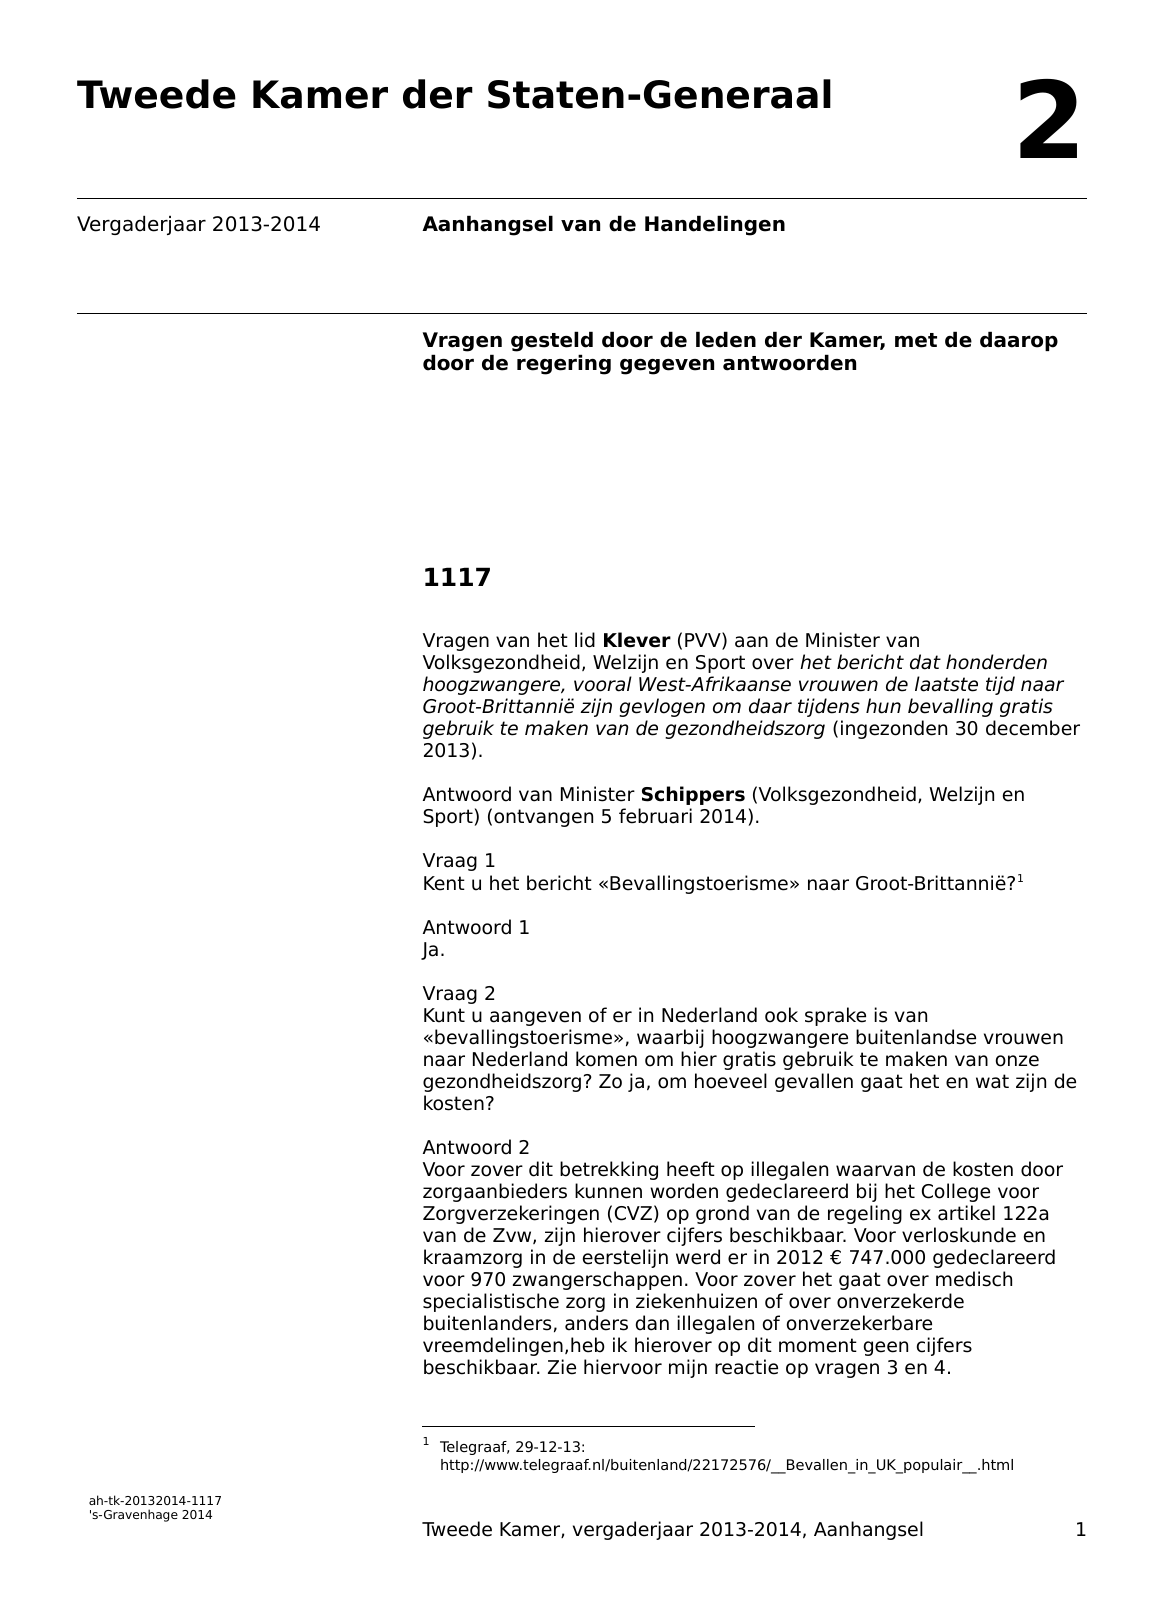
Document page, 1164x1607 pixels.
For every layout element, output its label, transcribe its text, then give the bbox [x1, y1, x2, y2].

table_cell Aanhangsel van de Handelingen [422, 199, 1087, 313]
table_header 2 [886, 59, 1087, 198]
text ah-tk-20132014-1117 [88, 1494, 323, 1508]
text Kunt u aangeven of er in Nederland ook sprake is van «bevallingstoerisme», waarbij hoogzwangere buitenlandse vrouwen naar Nederland komen om hier gratis gebruik te maken van onze gezondheidszorg? Zo ja, om hoeveel gevallen gaat het en wat zijn de kosten? [422, 1005, 1087, 1114]
text Vraag 1 [422, 850, 1087, 872]
text 's-Gravenhage 2014 [88, 1508, 323, 1522]
text 1117 [422, 563, 1087, 592]
text Kent u het bericht «Bevallingstoerisme» naar Groot-Brittannië? [422, 872, 1087, 894]
text Ja. [422, 938, 1087, 961]
table_cell [77, 314, 422, 375]
text Telegraaf, 29-12-13: http://www.telegraaf.nl/buitenland/22172576/__Bevallen_in_UK_populair__.html [422, 1435, 1087, 1474]
text Vragen van het lid Klever (PVV) aan de Minister van Volksgezondheid, Welzijn en Sport over het bericht dat honderden hoogzwangere, vooral West-Afrikaanse vrouwen de laatste tijd naar Groot-Brittannië zijn gevlogen om daar tijdens hun bevalling gratis gebruik te maken van de gezondheidszorg (ingezonden 30 december 2013). [422, 630, 1087, 762]
table_header Tweede Kamer der Staten-Generaal [77, 59, 886, 198]
text Vraag 2 [422, 983, 1087, 1005]
text Antwoord 1 [422, 917, 1087, 938]
text Antwoord van Minister Schippers (Volksgezondheid, Welzijn en Sport) (ontvangen 5 februari 2014). [422, 784, 1087, 828]
table_cell Vergaderjaar 2013-2014 [77, 199, 422, 313]
text Voor zover dit betrekking heeft op illegalen waarvan de kosten door zorgaanbieders kunnen worden gedeclareerd bij het College voor Zorgverzekeringen (CVZ) op grond van de regeling ex artikel 122a van de Zvw, zijn hierover cijfers beschikbaar. Voor verloskunde en kraamzorg in de eerstelijn werd er in 2012 € 747.000 gedeclareerd voor 970 zwangerschappen. Voor zover het gaat over medisch specialistische zorg in ziekenhuizen of over onverzekerde buitenlanders, anders dan illegalen of onverzekerbare vreemdelingen,heb ik hierover op dit moment geen cijfers beschikbaar. Zie hiervoor mijn reactie op vragen 3 en 4. [422, 1159, 1087, 1378]
text Antwoord 2 [422, 1137, 1087, 1159]
table_cell Vragen gesteld door de leden der Kamer, met de daarop door de regering gegeven antwoorden [422, 314, 1087, 375]
